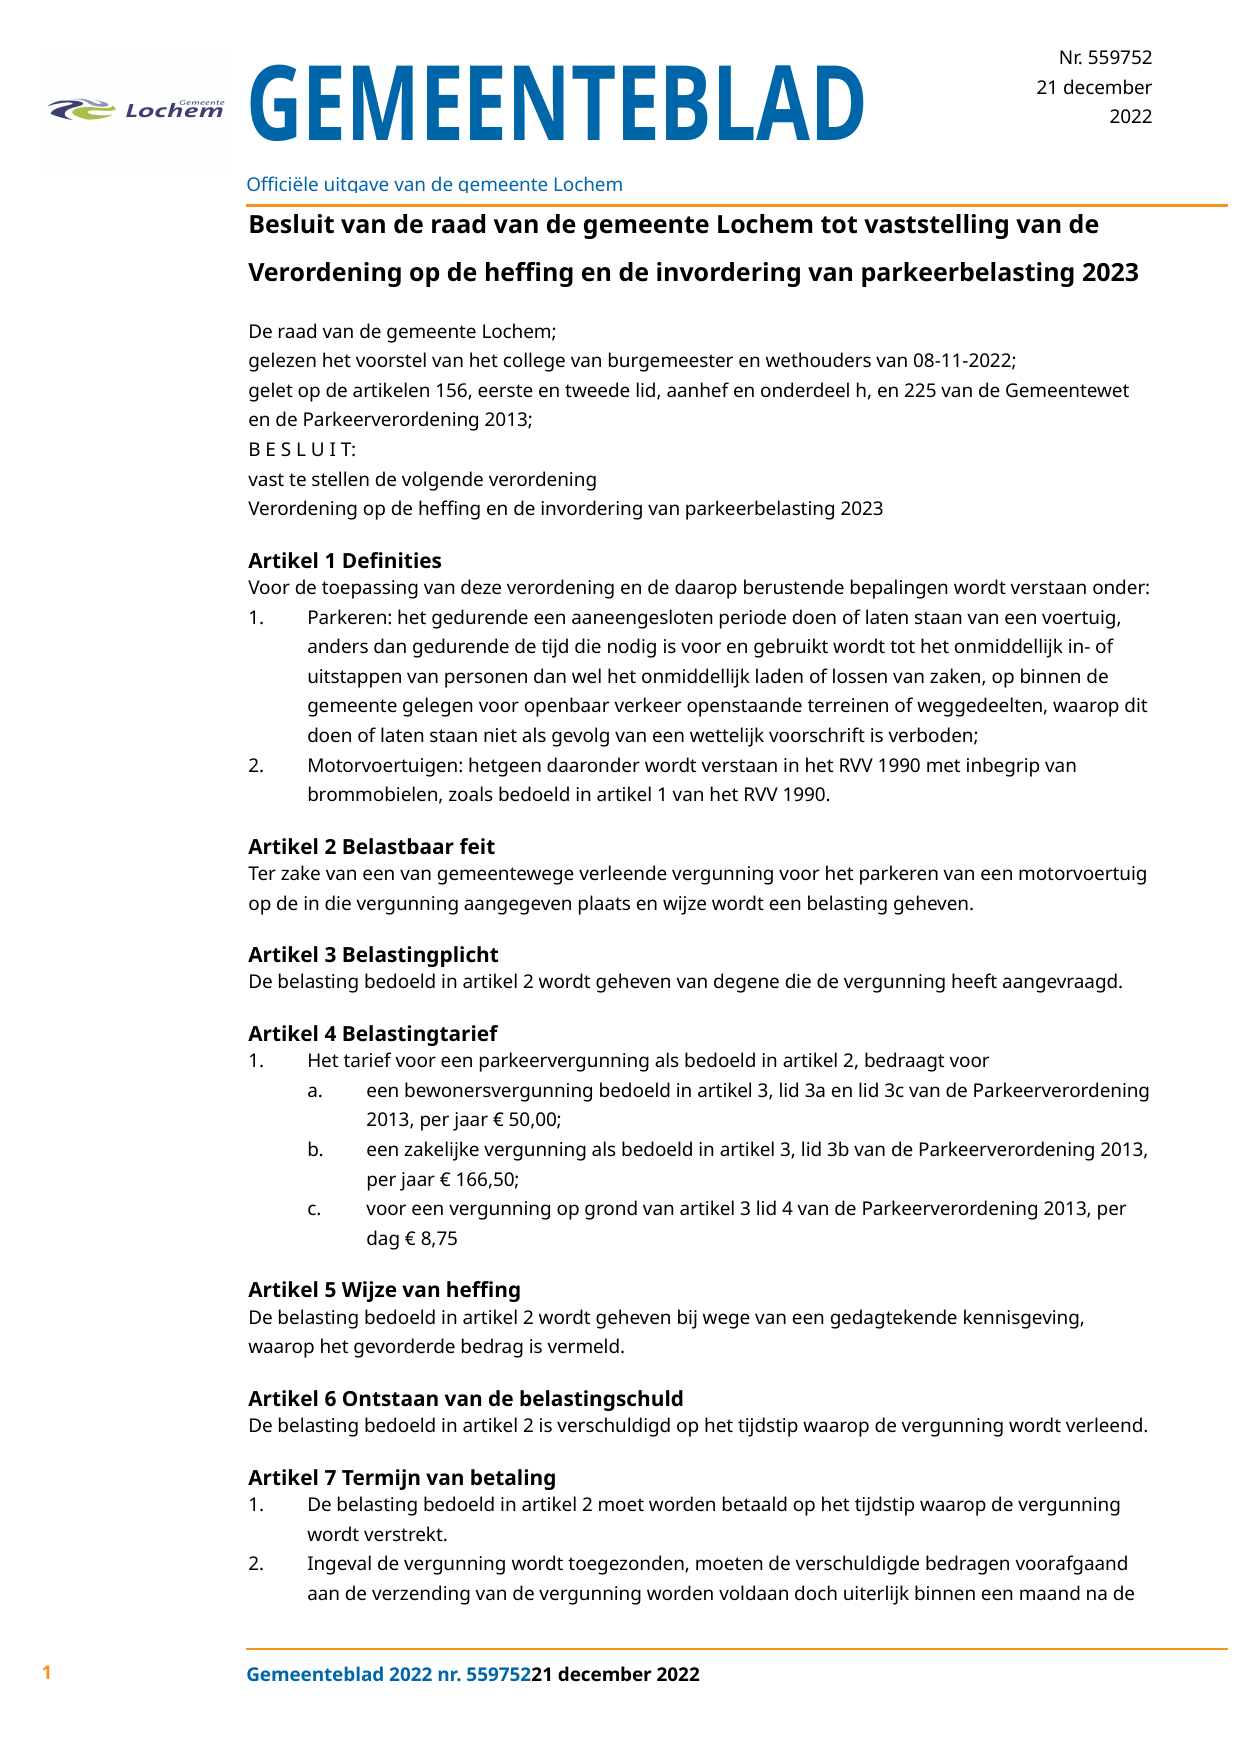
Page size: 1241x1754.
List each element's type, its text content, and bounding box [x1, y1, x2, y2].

text Artikel 6 Ontstaan van de belastingschuld [248, 1384, 1152, 1412]
list een zakelijke vergunning als bedoeld in artikel 3, lid 3b van de Parkeerverordening 2013, per jaar € 166,50; [307, 1136, 1152, 1192]
text Artikel 5 Wijze van heffing [248, 1275, 1152, 1304]
text De raad van de gemeente Lochem; [248, 318, 1152, 344]
text Artikel 2 Belastbaar feit [248, 832, 1152, 860]
text Besluit van de raad van de gemeente Lochem tot vaststelling van de Verordening op de heffing en de invordering van parkeerbelasting 2023 [248, 207, 1152, 288]
text Verordening op de heffing en de invordering van parkeerbelasting 2023 [248, 495, 1152, 521]
text vast te stellen de volgende verordening [248, 466, 1152, 492]
text De belasting bedoeld in artikel 2 wordt geheven bij wege van een gedagtekende kennisgeving, waarop het gevorderde bedrag is vermeld. [248, 1304, 1152, 1359]
text gelet op de artikelen 156, eerste en tweede lid, aanhef en onderdeel h, en 225 van de Gemeentewet en de Parkeerverordening 2013; [248, 377, 1152, 432]
text gelezen het voorstel van het college van burgemeester en wethouders van 08-11-2022; [248, 347, 1152, 373]
list De belasting bedoeld in artikel 2 moet worden betaald op het tijdstip waarop de vergunning wordt verstrekt. [248, 1491, 1152, 1546]
text Artikel 1 Definities [248, 546, 1152, 574]
text Artikel 7 Termijn van betaling [248, 1463, 1152, 1491]
text Artikel 3 Belastingplicht [248, 940, 1152, 969]
list Parkeren: het gedurende een aaneengesloten periode doen of laten staan van een voertuig, anders dan gedurende de tijd die nodig is voor en gebruikt wordt tot het onmiddellijk in- of uitstappen van personen dan wel het onmiddellijk laden of lossen van zaken, op binnen de gemeente gelegen voor openbaar verkeer openstaande terreinen of weggedeelten, waarop dit doen of laten staan niet als gevolg van een wettelijk voorschrift is verboden; [248, 604, 1152, 748]
picture [41, 47, 231, 172]
text Ter zake van een van gemeentewege verleende vergunning voor het parkeren van een motorvoertuig op de in die vergunning aangegeven plaats en wijze wordt een belasting geheven. [248, 860, 1152, 916]
text De belasting bedoeld in artikel 2 wordt geheven van degene die de vergunning heeft aangevraagd. [248, 969, 1152, 994]
list een bewonersvergunning bedoeld in artikel 3, lid 3a en lid 3c van de Parkeerverordening 2013, per jaar € 50,00; [307, 1077, 1152, 1132]
list Motorvoertuigen: hetgeen daaronder wordt verstaan in het RVV 1990 met inbegrip van brommobielen, zoals bedoeld in artikel 1 van het RVV 1990. [248, 752, 1152, 807]
list voor een vergunning op grond van artikel 3 lid 4 van de Parkeerverordening 2013, per dag € 8,75 [307, 1195, 1152, 1251]
list Het tarief voor een parkeervergunning als bedoeld in artikel 2, bedraagt voor [248, 1047, 1152, 1073]
text Voor de toepassing van deze verordening en de daarop berustende bepalingen wordt verstaan onder: [248, 574, 1152, 600]
text Artikel 4 Belastingtarief [248, 1019, 1152, 1047]
text De belasting bedoeld in artikel 2 is verschuldigd op het tijdstip waarop de vergunning wordt verleend. [248, 1412, 1152, 1438]
list Ingeval de vergunning wordt toegezonden, moeten de verschuldigde bedragen voorafgaand aan de verzending van de vergunning worden voldaan doch uiterlijk binnen een maand na de [248, 1550, 1152, 1606]
text B E S L U I T: [248, 436, 1152, 462]
